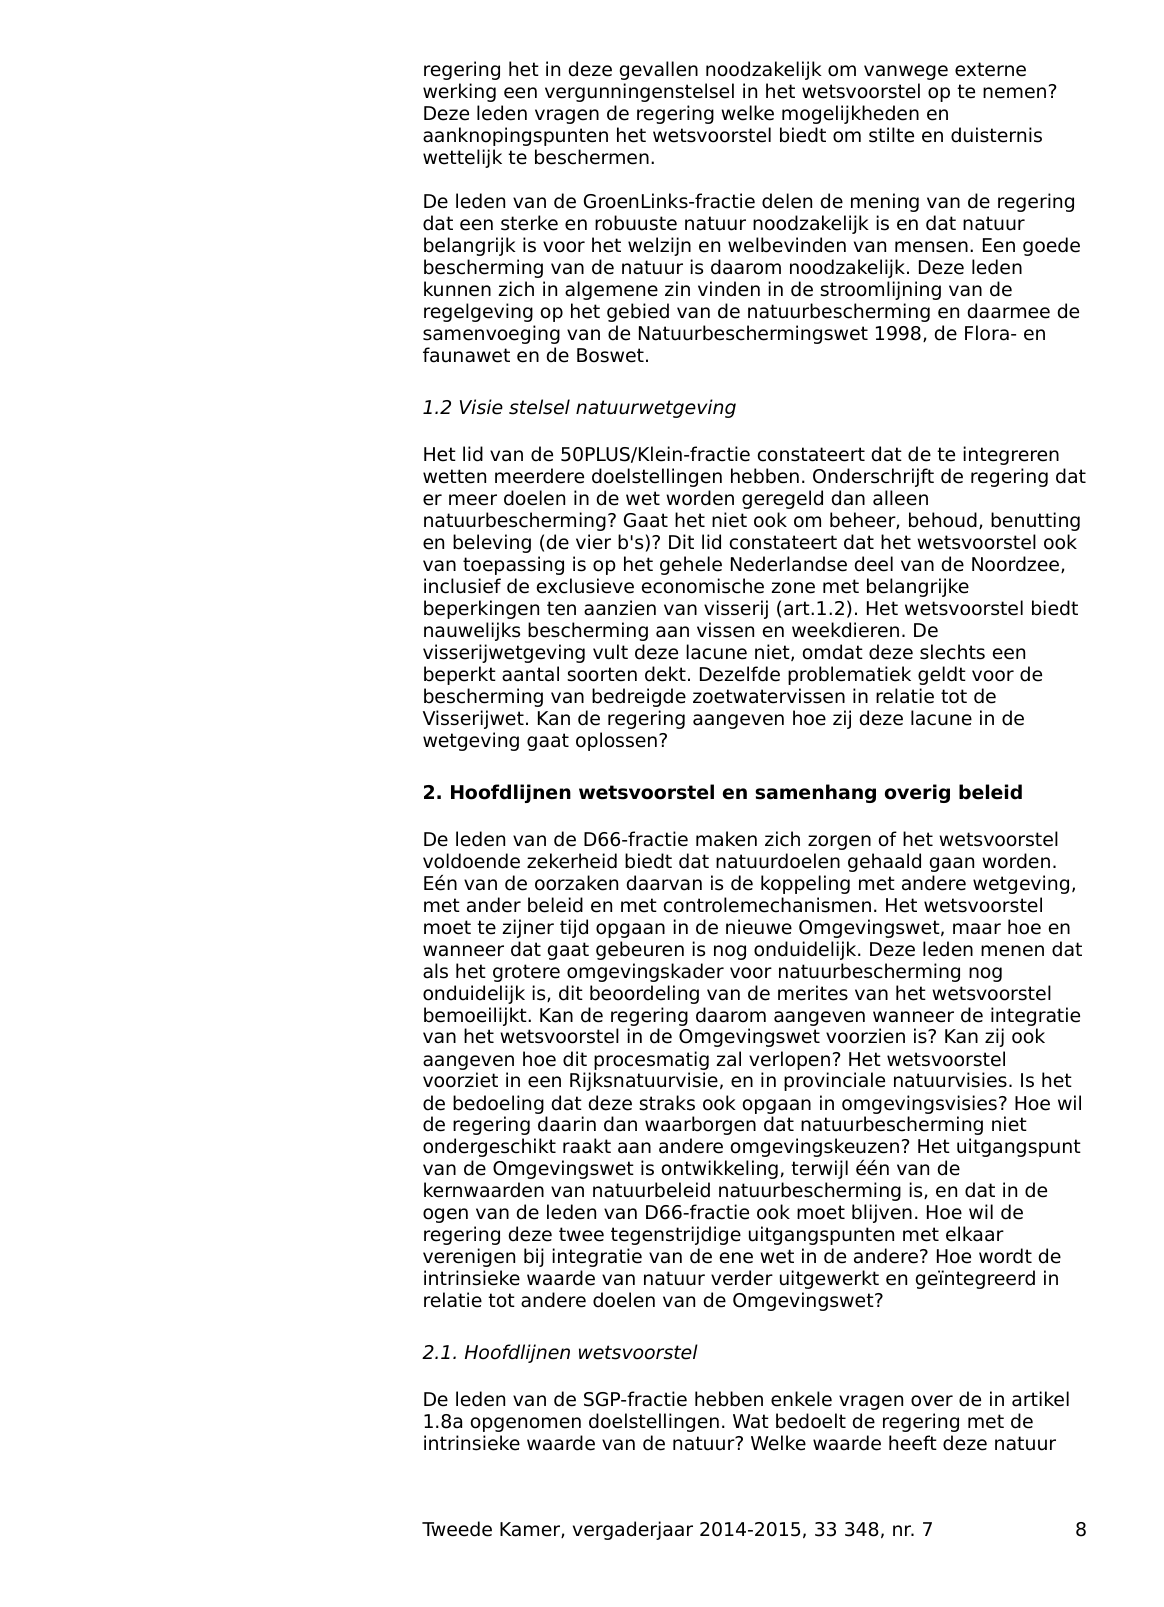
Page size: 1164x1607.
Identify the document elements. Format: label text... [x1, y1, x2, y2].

text regering het in deze gevallen noodzakelijk om vanwege externe werking een vergunningenstelsel in het wetsvoorstel op te nemen? Deze leden vragen de regering welke mogelijkheden en aanknopingspunten het wetsvoorstel biedt om stilte en duisternis wettelijk te beschermen. [422, 59, 1087, 169]
text De leden van de D66-fractie maken zich zorgen of het wetsvoorstel voldoende zekerheid biedt dat natuurdoelen gehaald gaan worden. Eén van de oorzaken daarvan is de koppeling met andere wetgeving, met ander beleid en met controlemechanismen. Het wetsvoorstel moet te zijner tijd opgaan in de nieuwe Omgevingswet, maar hoe en wanneer dat gaat gebeuren is nog onduidelijk. Deze leden menen dat als het grotere omgevingskader voor natuurbescherming nog onduidelijk is, dit beoordeling van de merites van het wetsvoorstel bemoeilijkt. Kan de regering daarom aangeven wanneer de integratie van het wetsvoorstel in de Omgevingswet voorzien is? Kan zij ook aangeven hoe dit procesmatig zal verlopen? Het wetsvoorstel voorziet in een Rijksnatuurvisie, en in provinciale natuurvisies. Is het de bedoeling dat deze straks ook opgaan in omgevingsvisies? Hoe wil de regering daarin dan waarborgen dat natuurbescherming niet ondergeschikt raakt aan andere omgevingskeuzen? Het uitgangspunt van de Omgevingswet is ontwikkeling, terwijl één van de kernwaarden van natuurbeleid natuurbescherming is, en dat in de ogen van de leden van D66-fractie ook moet blijven. Hoe wil de regering deze twee tegenstrijdige uitgangspunten met elkaar verenigen bij integratie van de ene wet in de andere? Hoe wordt de intrinsieke waarde van natuur verder uitgewerkt en geïntegreerd in relatie tot andere doelen van de Omgevingswet? [422, 829, 1087, 1312]
text De leden van de GroenLinks-fractie delen de mening van de regering dat een sterke en robuuste natuur noodzakelijk is en dat natuur belangrijk is voor het welzijn en welbevinden van mensen. Een goede bescherming van de natuur is daarom noodzakelijk. Deze leden kunnen zich in algemene zin vinden in de stroomlijning van de regelgeving op het gebied van de natuurbescherming en daarmee de samenvoeging van de Natuurbeschermingswet 1998, de Flora- en faunawet en de Boswet. [422, 191, 1087, 367]
subtitle 1.2 Visie stelsel natuurwetgeving [422, 397, 1087, 419]
text De leden van de SGP-fractie hebben enkele vragen over de in artikel 1.8a opgenomen doelstellingen. Wat bedoelt de regering met de intrinsieke waarde van de natuur? Welke waarde heeft deze natuur [422, 1389, 1087, 1455]
subtitle 2. Hoofdlijnen wetsvoorstel en samenhang overig beleid [422, 782, 1087, 804]
subtitle 2.1. Hoofdlijnen wetsvoorstel [422, 1342, 1087, 1364]
text Het lid van de 50PLUS/Klein-fractie constateert dat de te integreren wetten meerdere doelstellingen hebben. Onderschrijft de regering dat er meer doelen in de wet worden geregeld dan alleen natuurbescherming? Gaat het niet ook om beheer, behoud, benutting en beleving (de vier b's)? Dit lid constateert dat het wetsvoorstel ook van toepassing is op het gehele Nederlandse deel van de Noordzee, inclusief de exclusieve economische zone met belangrijke beperkingen ten aanzien van visserij (art.1.2). Het wetsvoorstel biedt nauwelijks bescherming aan vissen en weekdieren. De visserijwetgeving vult deze lacune niet, omdat deze slechts een beperkt aantal soorten dekt. Dezelfde problematiek geldt voor de bescherming van bedreigde zoetwatervissen in relatie tot de Visserijwet. Kan de regering aangeven hoe zij deze lacune in de wetgeving gaat oplossen? [422, 444, 1087, 752]
